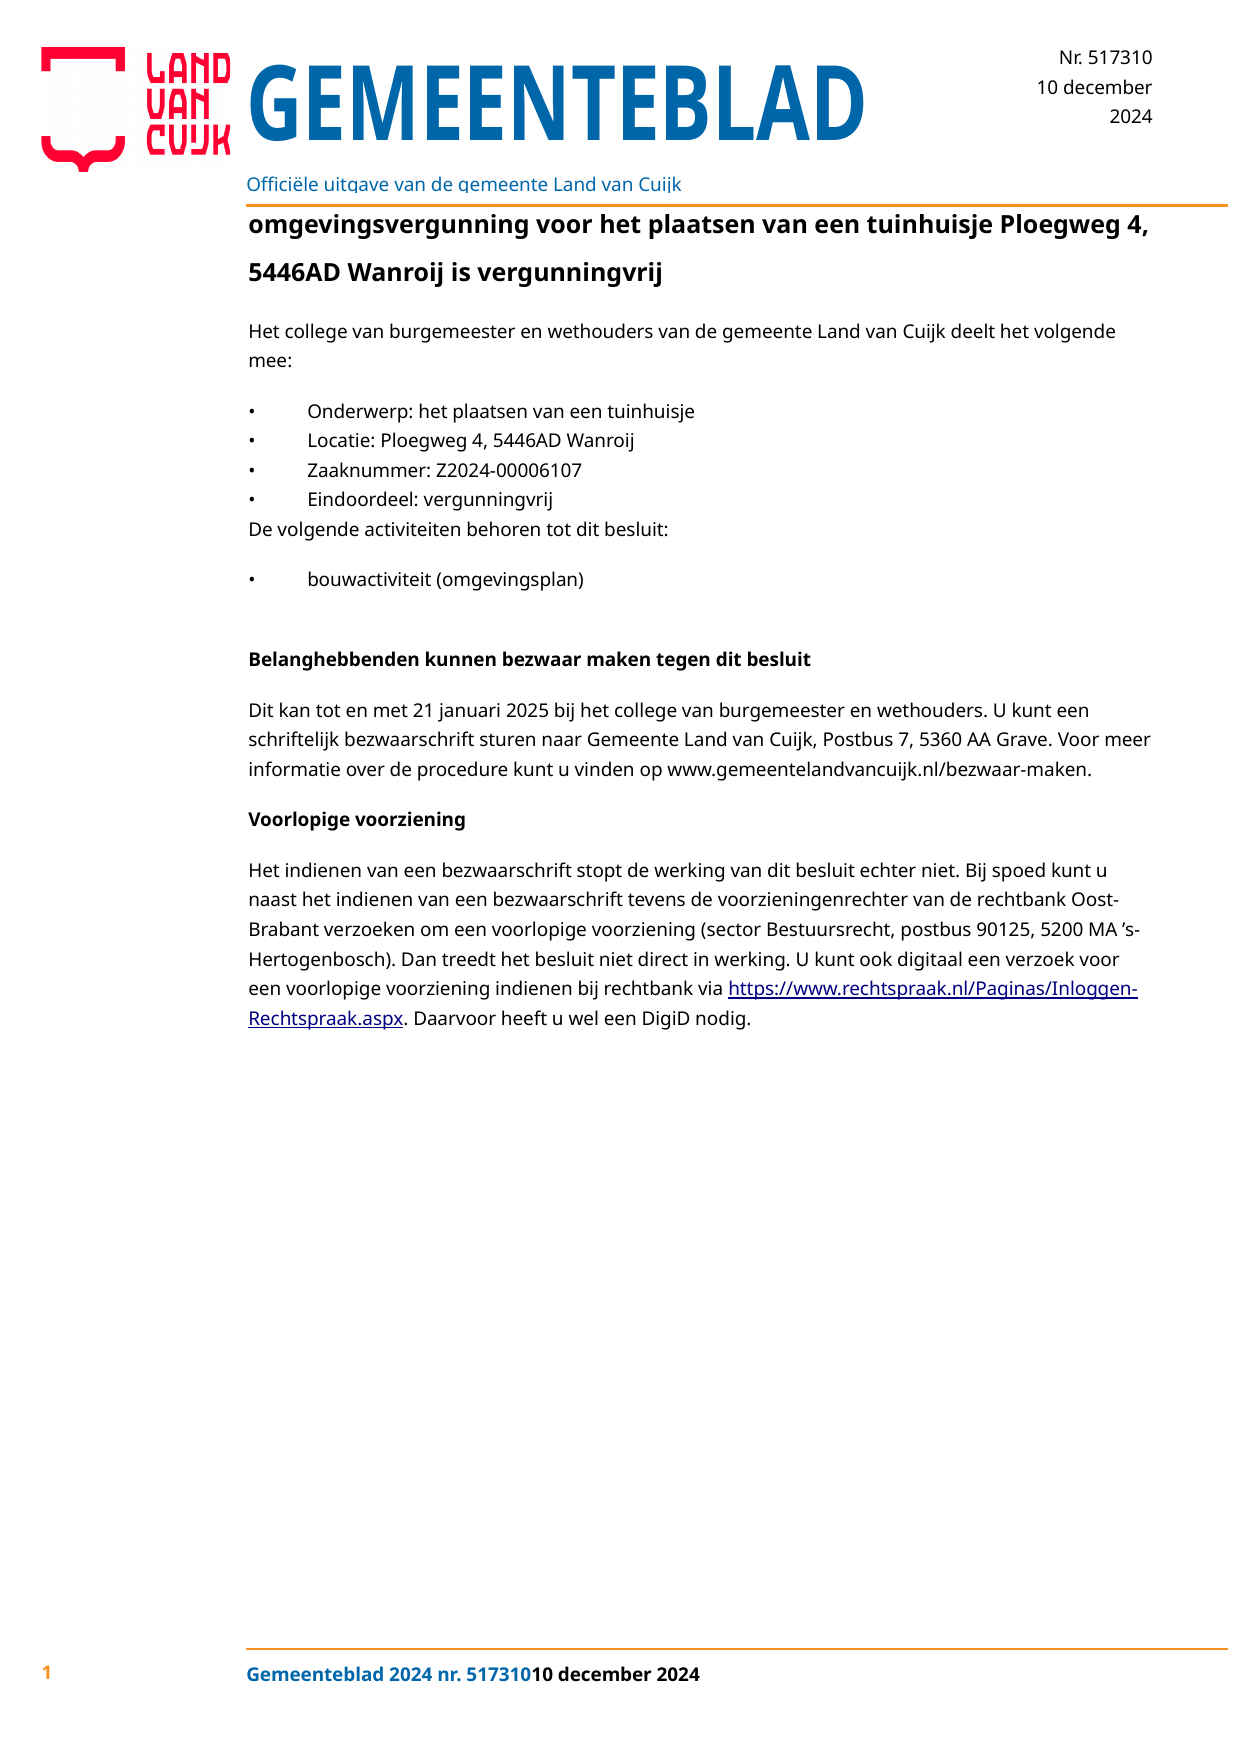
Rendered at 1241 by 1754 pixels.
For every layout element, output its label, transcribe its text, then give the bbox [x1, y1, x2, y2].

text Het college van burgemeester en wethouders van de gemeente Land van Cuijk deelt het volgende mee: [248, 318, 1152, 373]
list bouwactiviteit (omgevingsplan) [248, 567, 1152, 592]
text Het indienen van een bezwaarschrift stopt de werking van dit besluit echter niet. Bij spoed kunt u naast het indienen van een bezwaarschrift tevens de voorzieningenrechter van de rechtbank Oost-Brabant verzoeken om een voorlopige voorziening (sector Bestuursrecht, postbus 90125, 5200 MA ’s-Hertogenbosch). Dan treedt het besluit niet direct in werking. U kunt ook digitaal een verzoek voor een voorlopige voorziening indienen bij rechtbank via https://www.rechtspraak.nl/Paginas/Inloggen-Rechtspraak.aspx. Daarvoor heeft u wel een DigiD nodig. [248, 857, 1152, 1031]
text Dit kan tot en met 21 januari 2025 bij het college van burgemeester en wethouders. U kunt een schriftelijk bezwaarschrift sturen naar Gemeente Land van Cuijk, Postbus 7, 5360 AA Grave. Voor meer informatie over de procedure kunt u vinden op www.gemeentelandvancuijk.nl/bezwaar-maken. [248, 697, 1152, 782]
picture [41, 47, 231, 172]
list Eindoordeel: vergunningvrij [248, 487, 1152, 512]
list Onderwerp: het plaatsen van een tuinhuisje [248, 398, 1152, 424]
text Belanghebbenden kunnen bezwaar maken tegen dit besluit [248, 647, 1152, 672]
list Zaaknummer: Z2024-00006107 [248, 457, 1152, 483]
list Locatie: Ploegweg 4, 5446AD Wanroij [248, 427, 1152, 453]
text De volgende activiteiten behoren tot dit besluit: [248, 516, 1152, 542]
text omgevingsvergunning voor het plaatsen van een tuinhuisje Ploegweg 4, 5446AD Wanroij is vergunningvrij [248, 207, 1152, 288]
text Voorlopige voorziening [248, 807, 1152, 832]
